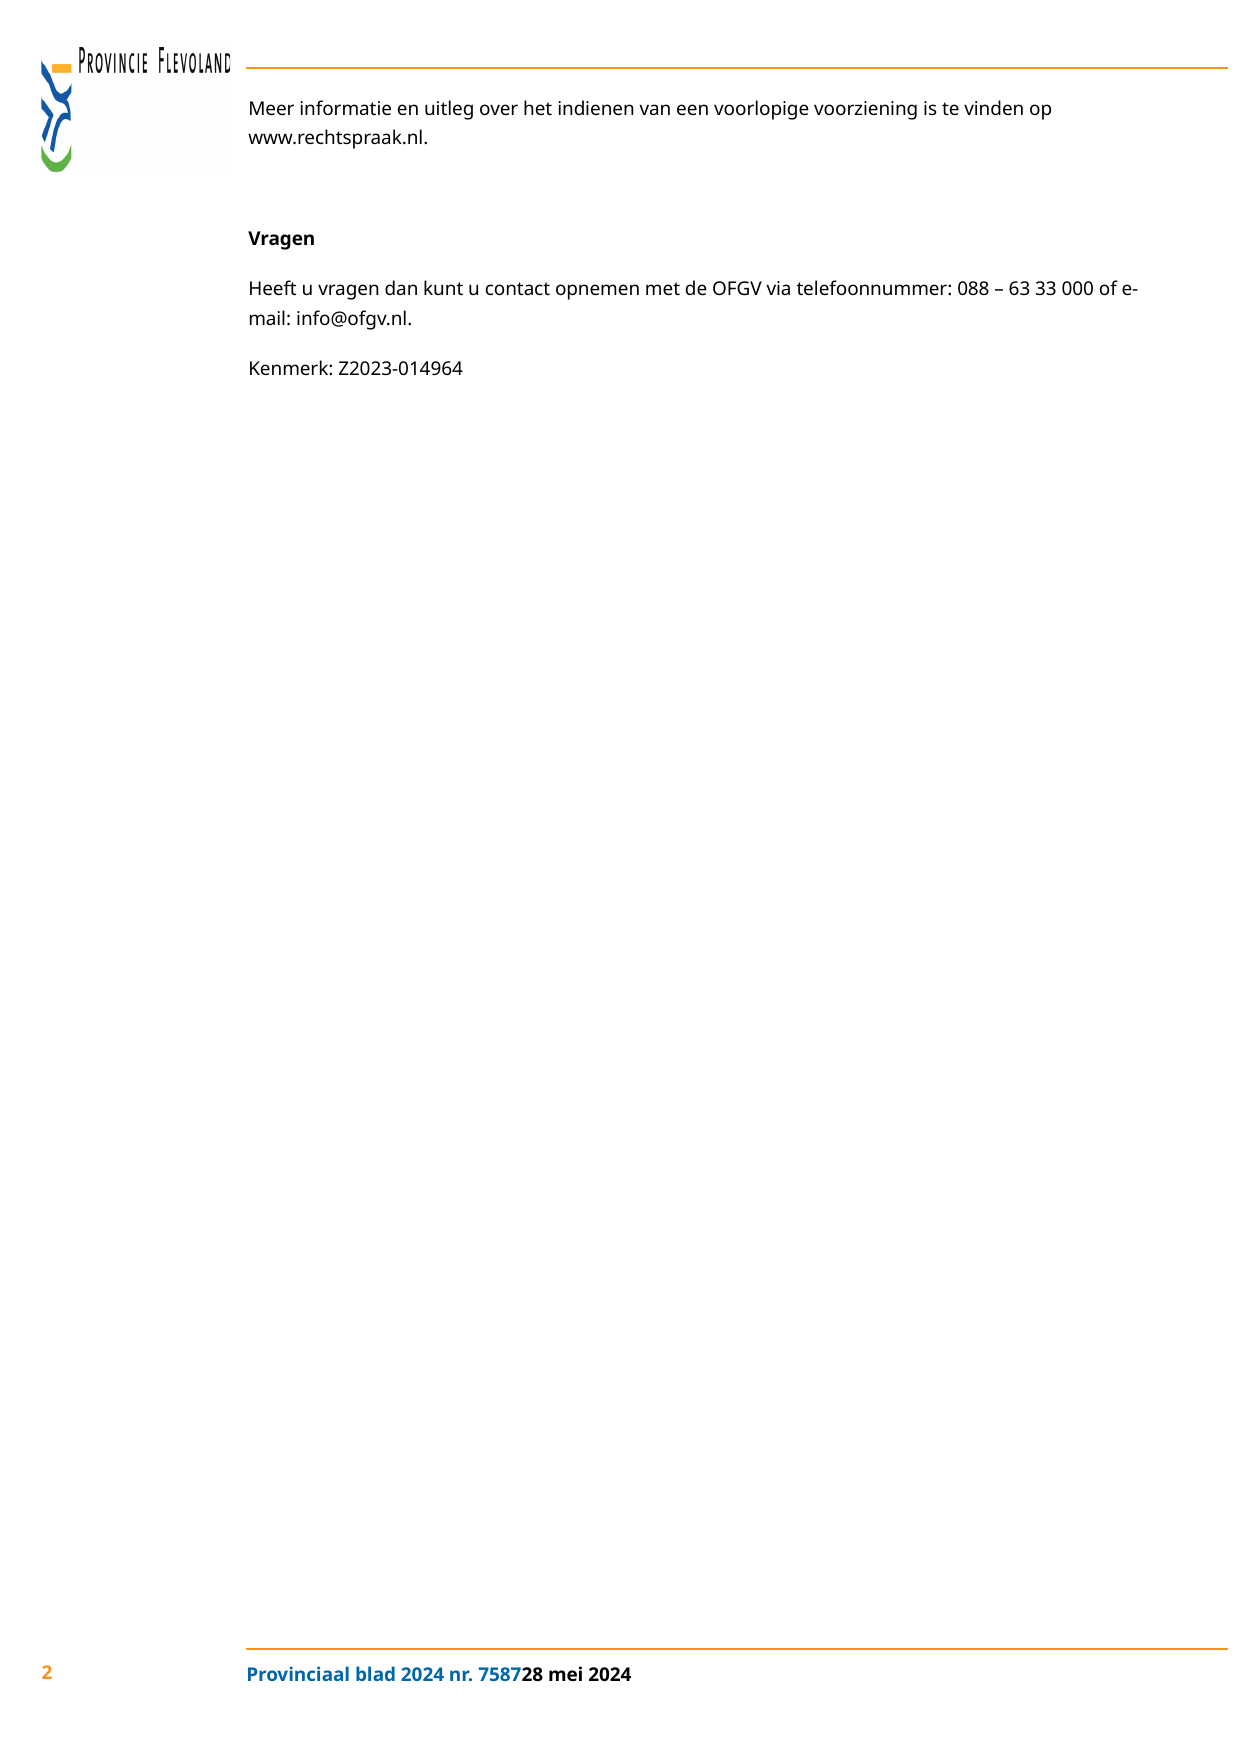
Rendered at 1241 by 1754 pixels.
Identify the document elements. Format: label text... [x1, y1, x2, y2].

text Heeft u vragen dan kunt u contact opnemen met de OFGV via telefoonnummer: 088 – 63 33 000 of e-mail: info@ofgv.nl. [248, 276, 1152, 331]
text Kenmerk: Z2023-014964 [248, 356, 1152, 381]
text Vragen [248, 225, 1152, 251]
picture [41, 47, 231, 172]
text Meer informatie en uitleg over het indienen van een voorlopige voorziening is te vinden op www.rechtspraak.nl. [248, 95, 1152, 150]
